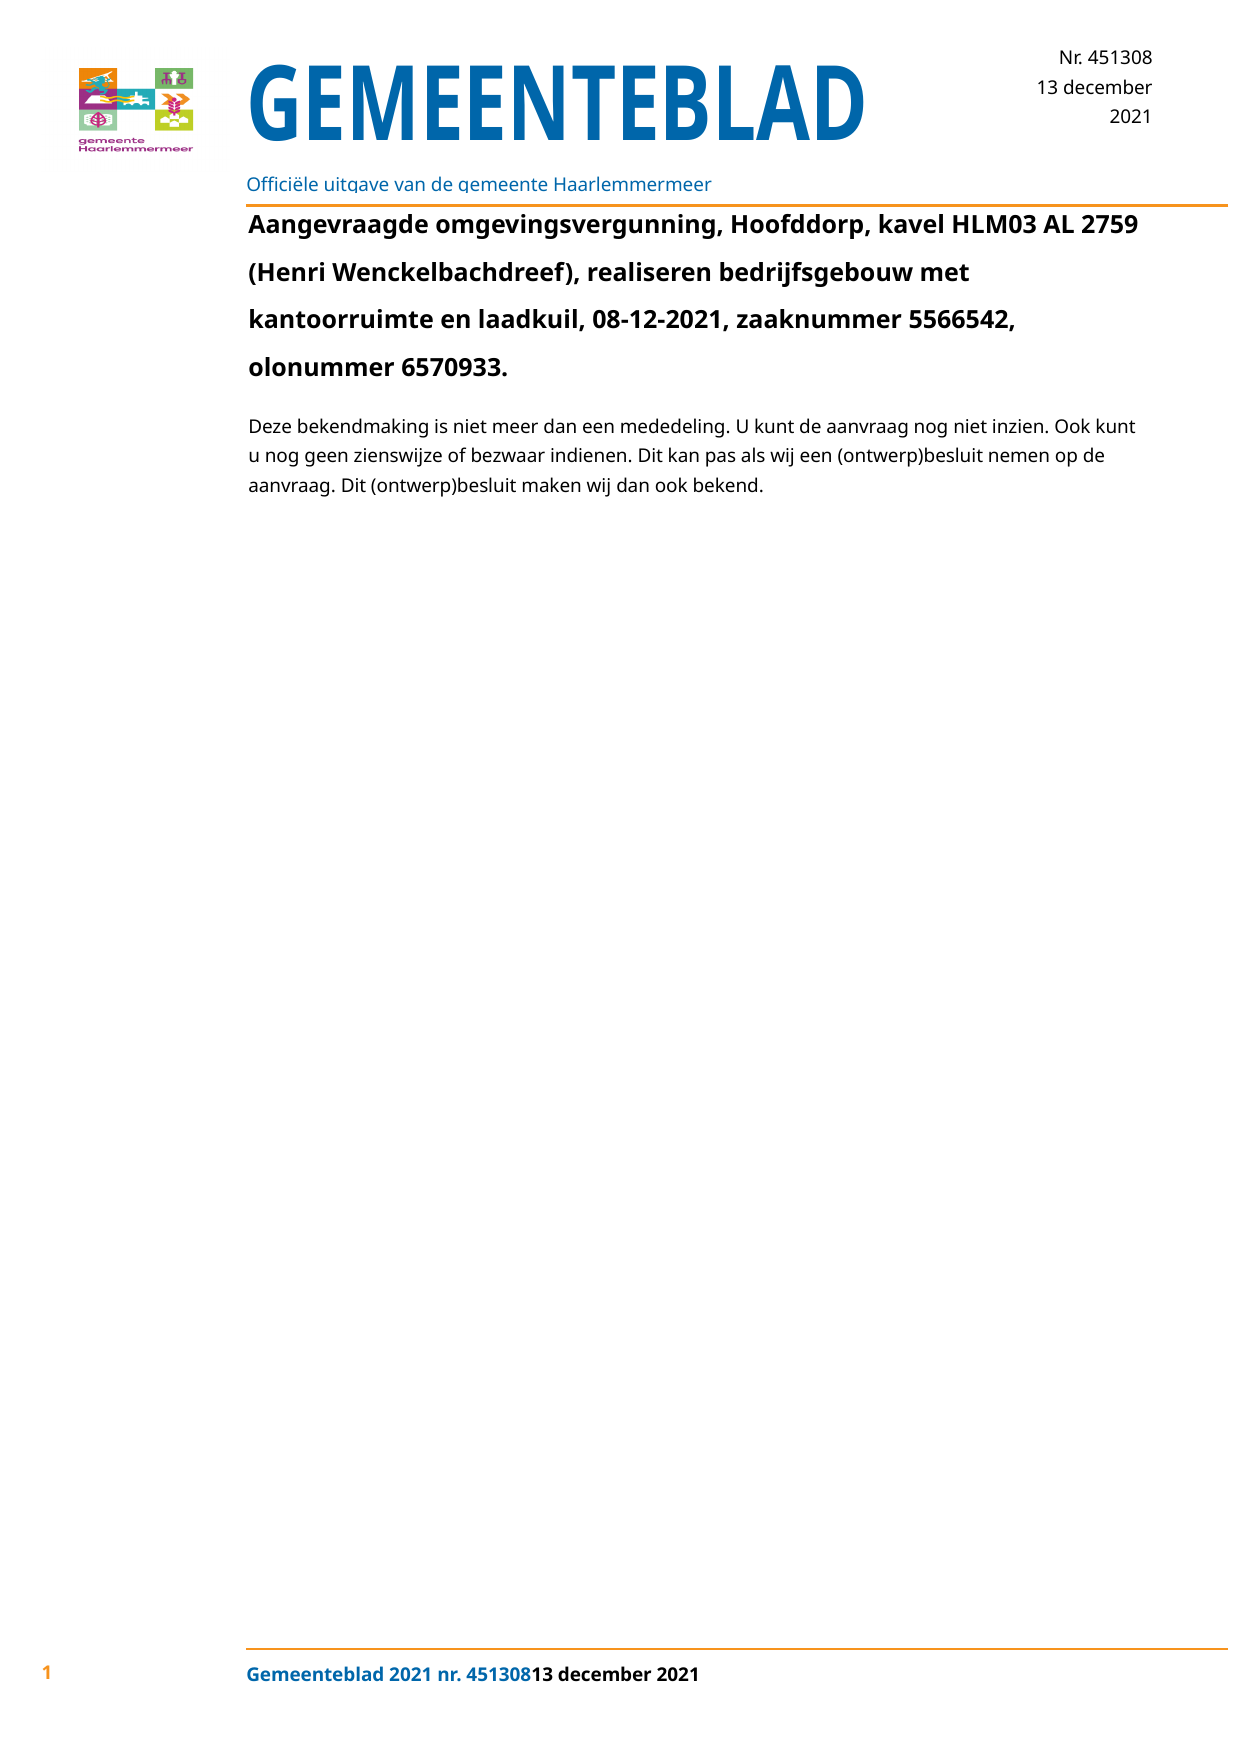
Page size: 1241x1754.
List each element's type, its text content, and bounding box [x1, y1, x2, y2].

text Aangevraagde omgevingsvergunning, Hoofddorp, kavel HLM03 AL 2759 (Henri Wenckelbachdreef), realiseren bedrijfsgebouw met kantoorruimte en laadkuil, 08-12-2021, zaaknummer 5566542, olonummer 6570933. [248, 207, 1152, 384]
picture [41, 47, 231, 172]
text Deze bekendmaking is niet meer dan een mededeling. U kunt de aanvraag nog niet inzien. Ook kunt u nog geen zienswijze of bezwaar indienen. Dit kan pas als wij een (ontwerp)besluit nemen op de aanvraag. Dit (ontwerp)besluit maken wij dan ook bekend. [248, 413, 1152, 498]
